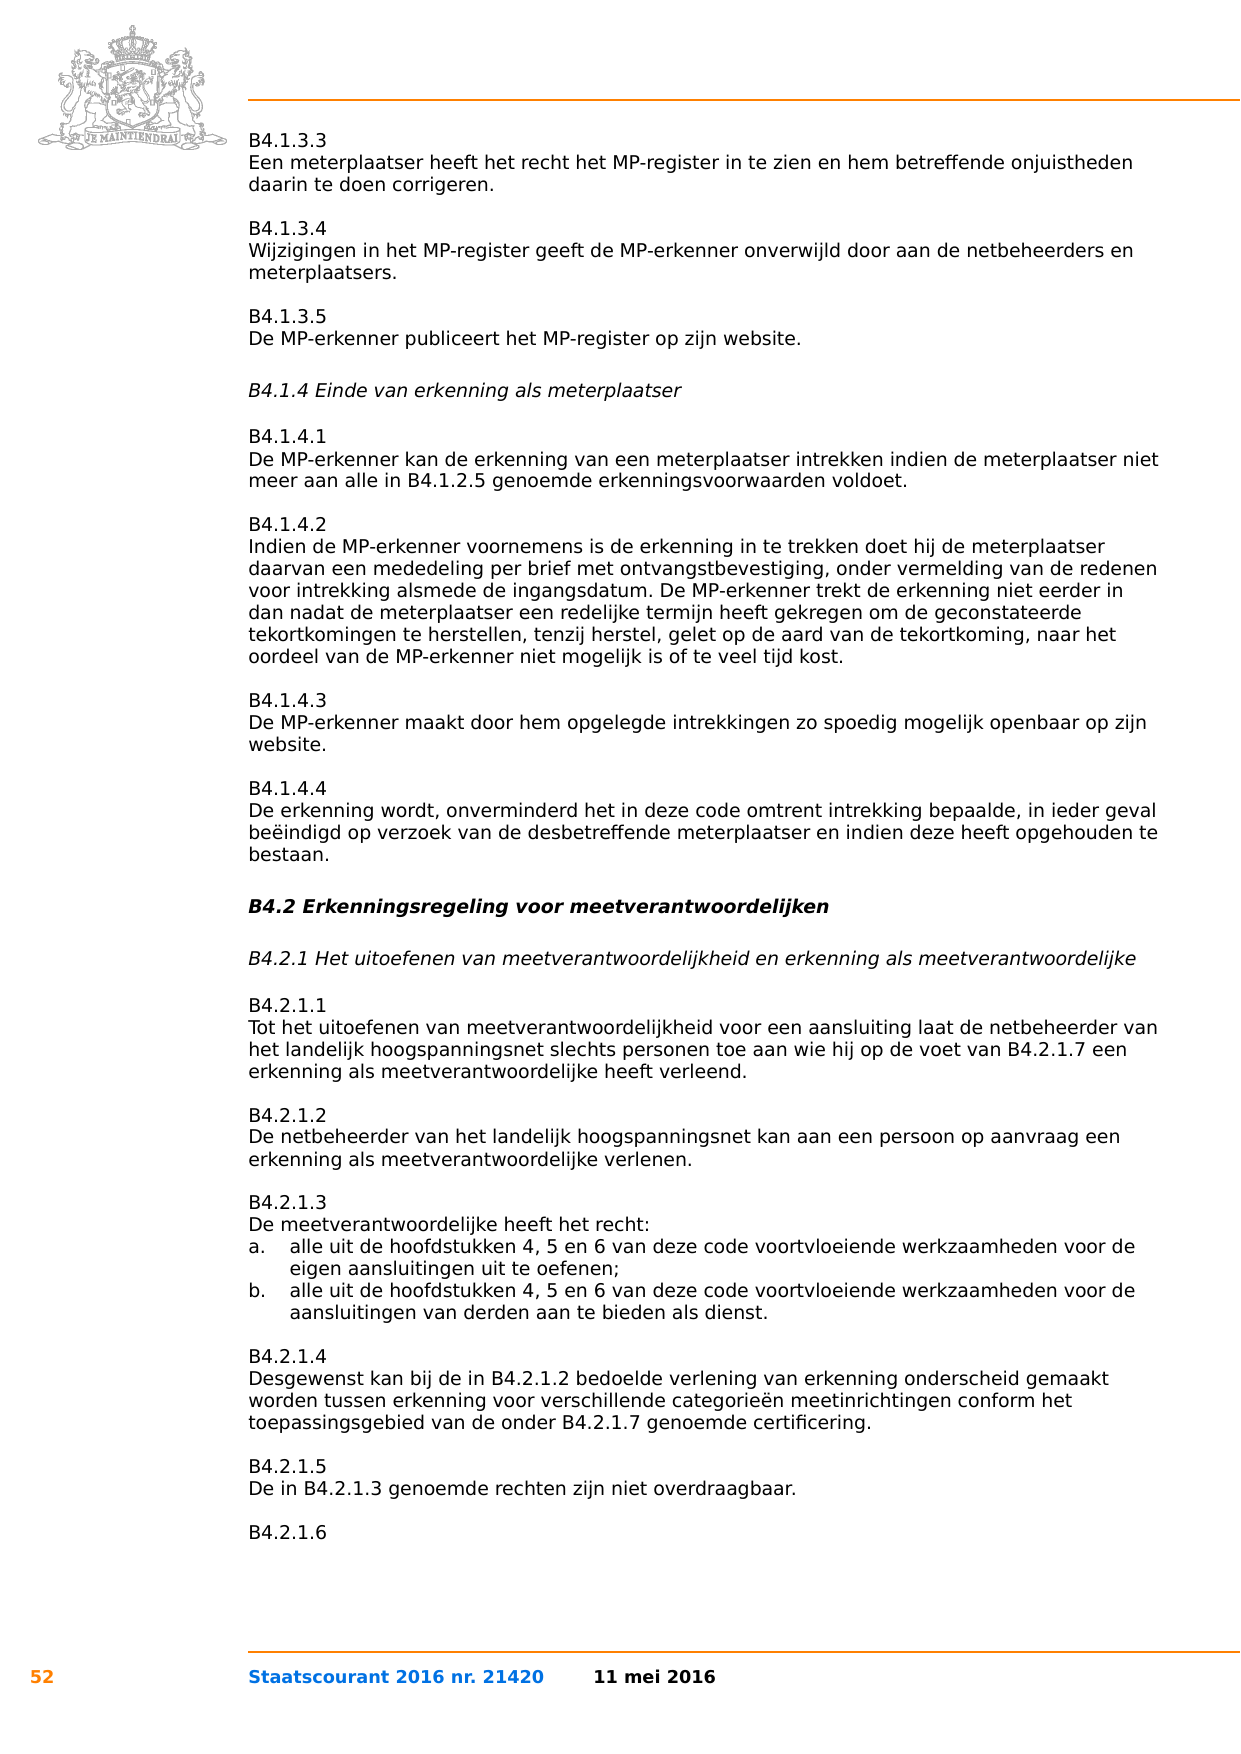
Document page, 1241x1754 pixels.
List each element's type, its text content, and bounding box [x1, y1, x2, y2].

picture [38, 25, 227, 150]
subtitle B4.1.4 Einde van erkenning als meterplaatser [248, 379, 1163, 401]
text Tot het uitoefenen van meetverantwoordelijkheid voor een aansluiting laat de netbeheerder van het landelijk hoogspanningsnet slechts personen toe aan wie hij op de voet van B4.2.1.7 een erkenning als meetverantwoordelijke heeft verleend. [248, 1017, 1163, 1083]
text B4.2.1.3 [248, 1192, 1163, 1214]
text B4.1.4.4 [248, 778, 1163, 800]
text Een meterplaatser heeft het recht het MP-register in te zien en hem betreffende onjuistheden daarin te doen corrigeren. [248, 152, 1163, 196]
text B4.2.1.5 [248, 1456, 1163, 1478]
text B4.1.4.1 [248, 426, 1163, 448]
text De MP-erkenner maakt door hem opgelegde intrekkingen zo spoedig mogelijk openbaar op zijn website. [248, 712, 1163, 756]
text B4.2.1.6 [248, 1522, 1163, 1544]
text B4.1.3.3 [248, 130, 1163, 152]
text De netbeheerder van het landelijk hoogspanningsnet kan aan een persoon op aanvraag een erkenning als meetverantwoordelijke verlenen. [248, 1126, 1163, 1170]
subtitle B4.2.1 Het uitoefenen van meetverantwoordelijkheid en erkenning als meetverantwoordelijke [248, 948, 1163, 970]
text De meetverantwoordelijke heeft het recht: [248, 1214, 1163, 1236]
text B4.1.3.5 [248, 306, 1163, 327]
text De MP-erkenner kan de erkenning van een meterplaatser intrekken indien de meterplaatser niet meer aan alle in B4.1.2.5 genoemde erkenningsvoorwaarden voldoet. [248, 448, 1163, 492]
text b. alle uit de hoofdstukken 4, 5 en 6 van deze code voortvloeiende werkzaamheden voor de aansluitingen van derden aan te bieden als dienst. [248, 1280, 1163, 1324]
text B4.2.1.1 [248, 995, 1163, 1017]
text a. alle uit de hoofdstukken 4, 5 en 6 van deze code voortvloeiende werkzaamheden voor de eigen aansluitingen uit te oefenen; [248, 1236, 1163, 1280]
text De in B4.2.1.3 genoemde rechten zijn niet overdraagbaar. [248, 1478, 1163, 1500]
text Wijzigingen in het MP-register geeft de MP-erkenner onverwijld door aan de netbeheerders en meterplaatsers. [248, 240, 1163, 284]
text B4.1.4.2 [248, 514, 1163, 536]
subtitle B4.2 Erkenningsregeling voor meetverantwoordelijken [248, 896, 1163, 918]
text De MP-erkenner publiceert het MP-register op zijn website. [248, 327, 1163, 349]
text B4.2.1.2 [248, 1104, 1163, 1126]
text Desgewenst kan bij de in B4.2.1.2 bedoelde verlening van erkenning onderscheid gemaakt worden tussen erkenning voor verschillende categorieën meetinrichtingen conform het toepassingsgebied van de onder B4.2.1.7 genoemde certificering. [248, 1368, 1163, 1434]
text De erkenning wordt, onverminderd het in deze code omtrent intrekking bepaalde, in ieder geval beëindigd op verzoek van de desbetreffende meterplaatser en indien deze heeft opgehouden te bestaan. [248, 800, 1163, 866]
text Indien de MP-erkenner voornemens is de erkenning in te trekken doet hij de meterplaatser daarvan een mededeling per brief met ontvangstbevestiging, onder vermelding van de redenen voor intrekking alsmede de ingangsdatum. De MP-erkenner trekt de erkenning niet eerder in dan nadat de meterplaatser een redelijke termijn heeft gekregen om de geconstateerde tekortkomingen te herstellen, tenzij herstel, gelet op de aard van de tekortkoming, naar het oordeel van de MP-erkenner niet mogelijk is of te veel tijd kost. [248, 536, 1163, 668]
text B4.1.3.4 [248, 218, 1163, 240]
text B4.2.1.4 [248, 1346, 1163, 1368]
text B4.1.4.3 [248, 690, 1163, 712]
